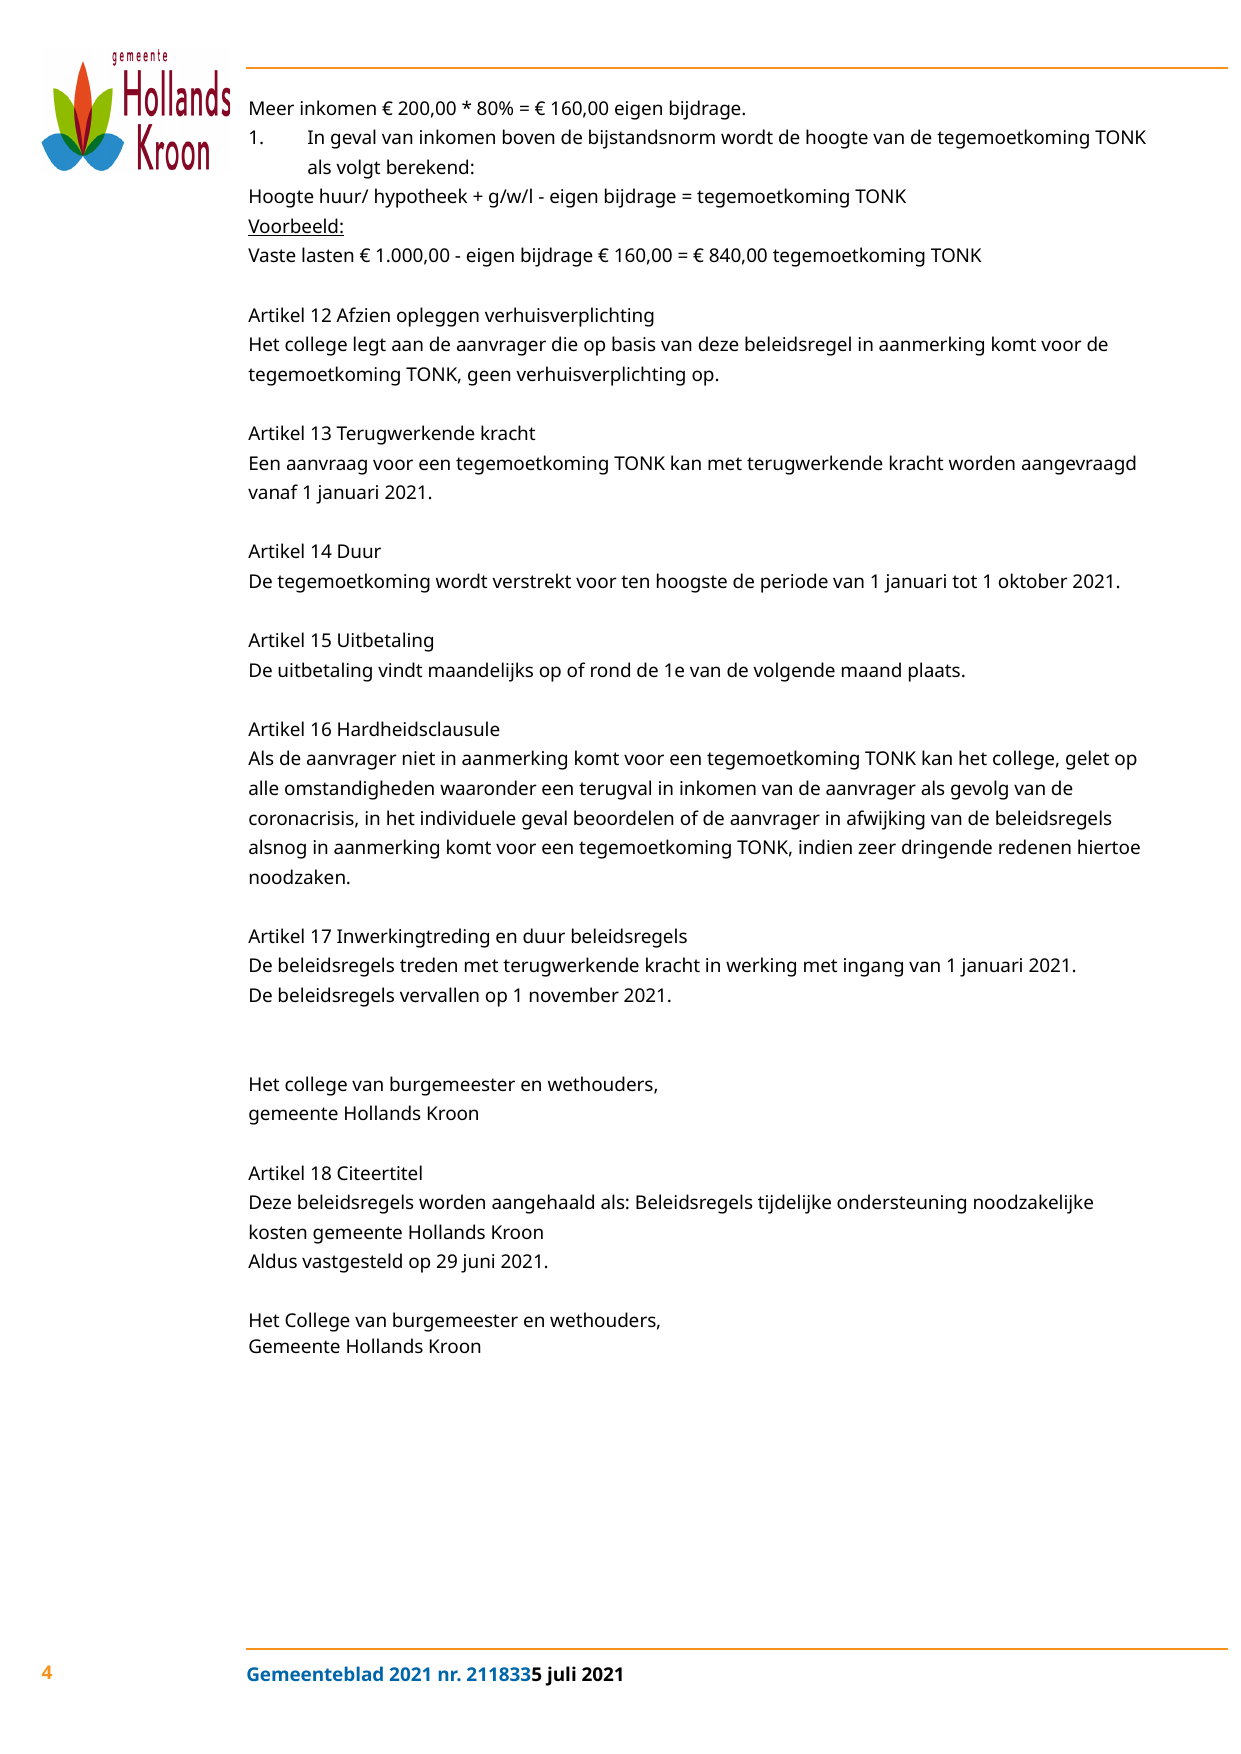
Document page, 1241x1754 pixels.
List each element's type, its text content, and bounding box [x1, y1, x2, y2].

text Artikel 13 Terugwerkende kracht [248, 420, 1152, 446]
text Deze beleidsregels worden aangehaald als: Beleidsregels tijdelijke ondersteuning noodzakelijke kosten gemeente Hollands Kroon [248, 1189, 1152, 1245]
text Artikel 15 Uitbetaling [248, 627, 1152, 653]
text Artikel 14 Duur [248, 538, 1152, 564]
text De uitbetaling vindt maandelijks op of rond de 1e van de volgende maand plaats. [248, 657, 1152, 683]
text Artikel 12 Afzien opleggen verhuisverplichting [248, 302, 1152, 328]
list In geval van inkomen boven de bijstandsnorm wordt de hoogte van de tegemoetkoming TONK als volgt berekend: [248, 124, 1152, 180]
text Het college legt aan de aanvrager die op basis van deze beleidsregel in aanmerking komt voor de tegemoetkoming TONK, geen verhuisverplichting op. [248, 331, 1152, 387]
text De beleidsregels vervallen op 1 november 2021. [248, 982, 1152, 1008]
text Het College van burgemeester en wethouders, [248, 1308, 1152, 1333]
text Als de aanvrager niet in aanmerking komt voor een tegemoetkoming TONK kan het college, gelet op alle omstandigheden waaronder een terugval in inkomen van de aanvrager als gevolg van de coronacrisis, in het individuele geval beoordelen of de aanvrager in afwijking van de beleidsregels alsnog in aanmerking komt voor een tegemoetkoming TONK, indien zeer dringende redenen hiertoe noodzaken. [248, 746, 1152, 890]
text Artikel 17 Inwerkingtreding en duur beleidsregels [248, 923, 1152, 949]
text De tegemoetkoming wordt verstrekt voor ten hoogste de periode van 1 januari tot 1 oktober 2021. [248, 568, 1152, 594]
text Artikel 16 Hardheidsclausule [248, 716, 1152, 742]
text De beleidsregels treden met terugwerkende kracht in werking met ingang van 1 januari 2021. [248, 953, 1152, 978]
text Voorbeeld: [248, 213, 1152, 239]
text Vaste lasten € 1.000,00 - eigen bijdrage € 160,00 = € 840,00 tegemoetkoming TONK [248, 243, 1152, 268]
text gemeente Hollands Kroon [248, 1101, 1152, 1126]
picture [41, 47, 231, 172]
text Gemeente Hollands Kroon [248, 1333, 1152, 1359]
text Een aanvraag voor een tegemoetkoming TONK kan met terugwerkende kracht worden aangevraagd vanaf 1 januari 2021. [248, 450, 1152, 505]
text Het college van burgemeester en wethouders, [248, 1071, 1152, 1097]
text Aldus vastgesteld op 29 juni 2021. [248, 1248, 1152, 1274]
text Artikel 18 Citeertitel [248, 1160, 1152, 1186]
text Meer inkomen € 200,00 * 80% = € 160,00 eigen bijdrage. [248, 95, 1152, 121]
text Hoogte huur/ hypotheek + g/w/l - eigen bijdrage = tegemoetkoming TONK [248, 183, 1152, 209]
